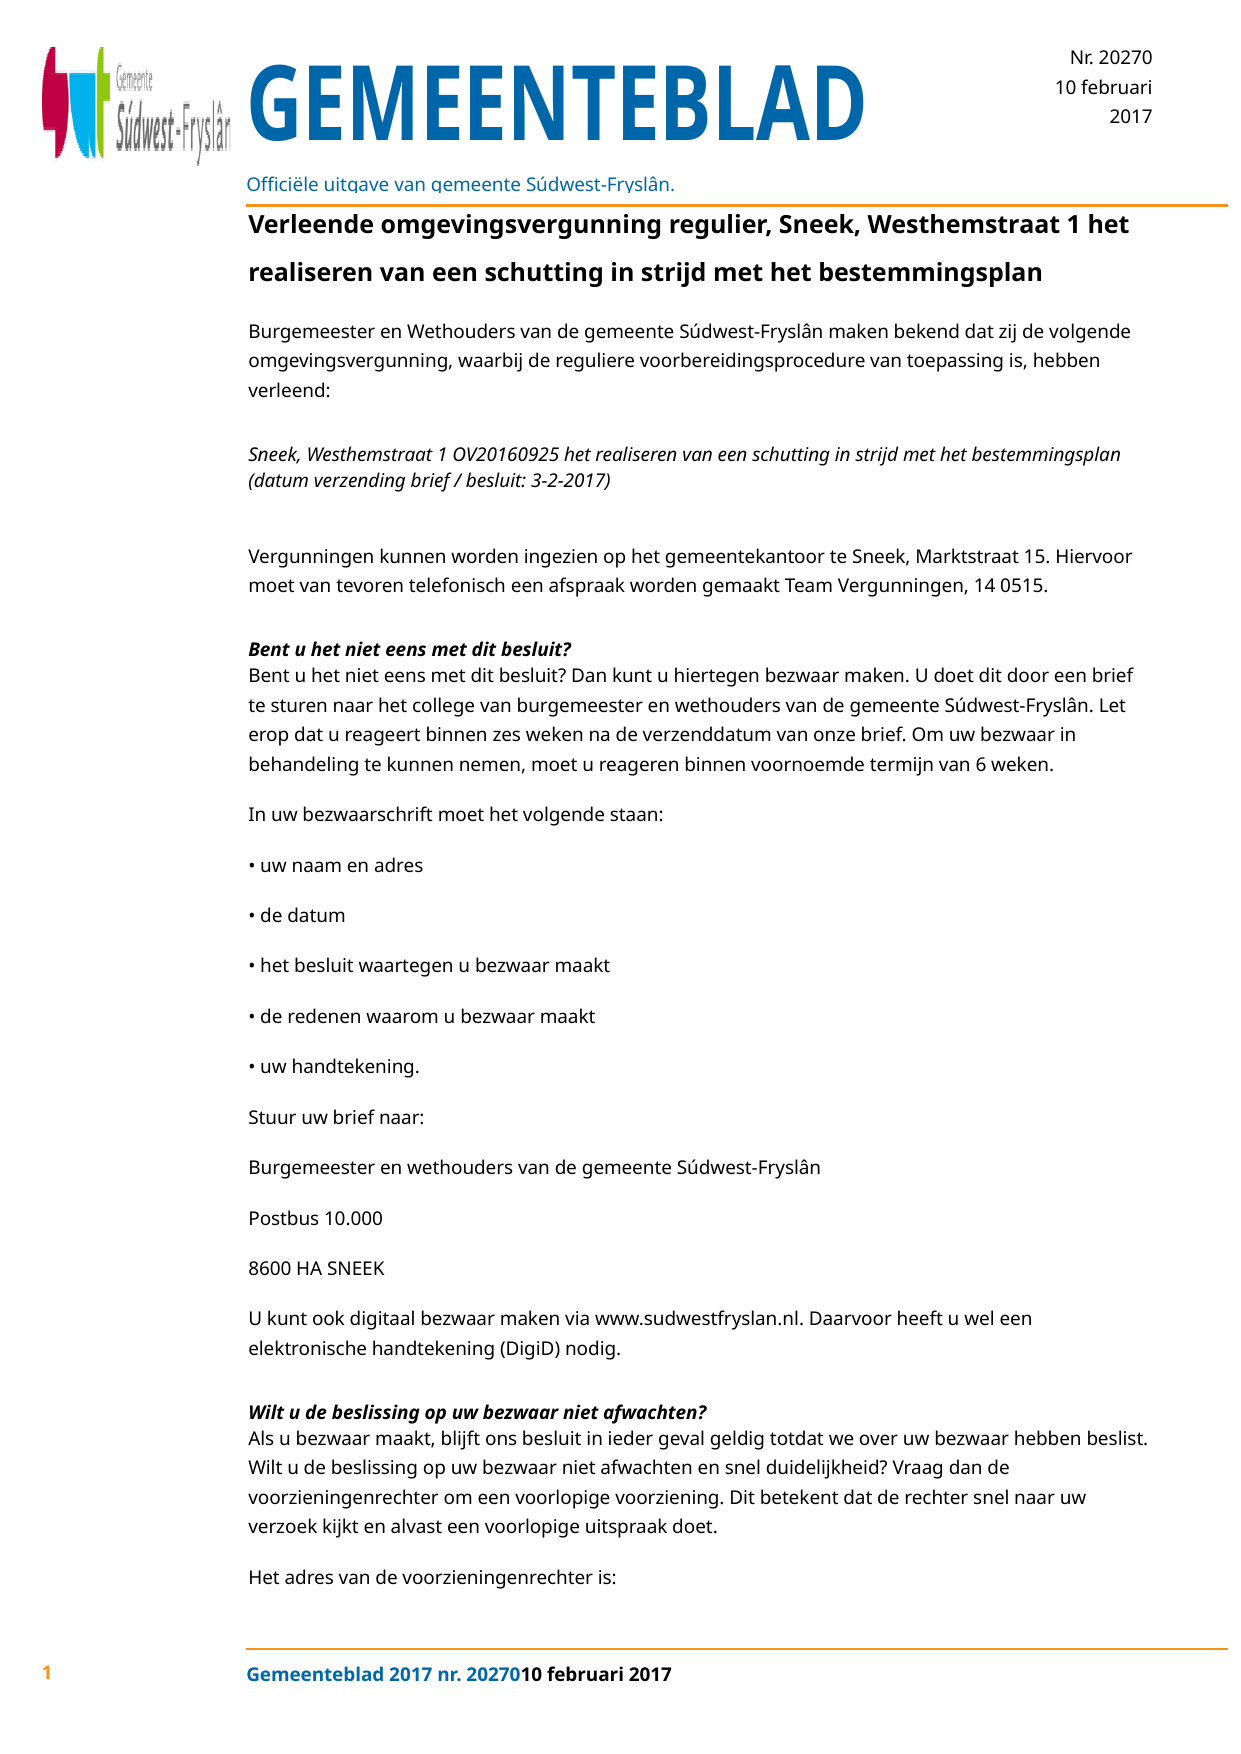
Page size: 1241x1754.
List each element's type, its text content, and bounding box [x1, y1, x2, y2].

text Het adres van de voorzieningenrechter is: [248, 1564, 1152, 1590]
text Sneek, Westhemstraat 1 OV20160925 het realiseren van een schutting in strijd met het bestemmingsplan (datum verzending brief / besluit: 3-2-2017) [248, 441, 1152, 492]
text Postbus 10.000 [248, 1205, 1152, 1230]
text Burgemeester en Wethouders van de gemeente Súdwest-Fryslân maken bekend dat zij de volgende omgevingsvergunning, waarbij de reguliere voorbereidingsprocedure van toepassing is, hebben verleend: [248, 318, 1152, 403]
text Bent u het niet eens met dit besluit? Dan kunt u hiertegen bezwaar maken. U doet dit door een brief te sturen naar het college van burgemeester en wethouders van de gemeente Súdwest-Fryslân. Let erop dat u reageert binnen zes weken na de verzenddatum van onze brief. Om uw bezwaar in behandeling te kunnen nemen, moet u reageren binnen voornoemde termijn van 6 weken. [248, 662, 1152, 777]
text • de redenen waarom u bezwaar maakt [248, 1003, 1152, 1029]
text 8600 HA SNEEK [248, 1255, 1152, 1281]
text • uw naam en adres [248, 852, 1152, 877]
text Burgemeester en wethouders van de gemeente Súdwest-Fryslân [248, 1154, 1152, 1180]
text Vergunningen kunnen worden ingezien op het gemeentekantoor te Sneek, Marktstraat 15. Hiervoor moet van tevoren telefonisch een afspraak worden gemaakt Team Vergunningen, 14 0515. [248, 543, 1152, 598]
text U kunt ook digitaal bezwaar maken via www.sudwestfryslan.nl. Daarvoor heeft u wel een elektronische handtekening (DigiD) nodig. [248, 1306, 1152, 1361]
text • de datum [248, 902, 1152, 928]
text In uw bezwaarschrift moet het volgende staan: [248, 801, 1152, 827]
text Stuur uw brief naar: [248, 1104, 1152, 1129]
picture [41, 47, 231, 172]
text • het besluit waartegen u bezwaar maakt [248, 953, 1152, 978]
text Verleende omgevingsvergunning regulier, Sneek, Westhemstraat 1 het realiseren van een schutting in strijd met het bestemmingsplan [248, 207, 1152, 288]
text Bent u het niet eens met dit besluit? [248, 636, 1152, 662]
text Als u bezwaar maakt, blijft ons besluit in ieder geval geldig totdat we over uw bezwaar hebben beslist. Wilt u de beslissing op uw bezwaar niet afwachten en snel duidelijkheid? Vraag dan de voorzieningenrechter om een voorlopige voorziening. Dit betekent dat de rechter snel naar uw verzoek kijkt en alvast een voorlopige uitspraak doet. [248, 1425, 1152, 1539]
text • uw handtekening. [248, 1053, 1152, 1079]
text Wilt u de beslissing op uw bezwaar niet afwachten? [248, 1399, 1152, 1425]
